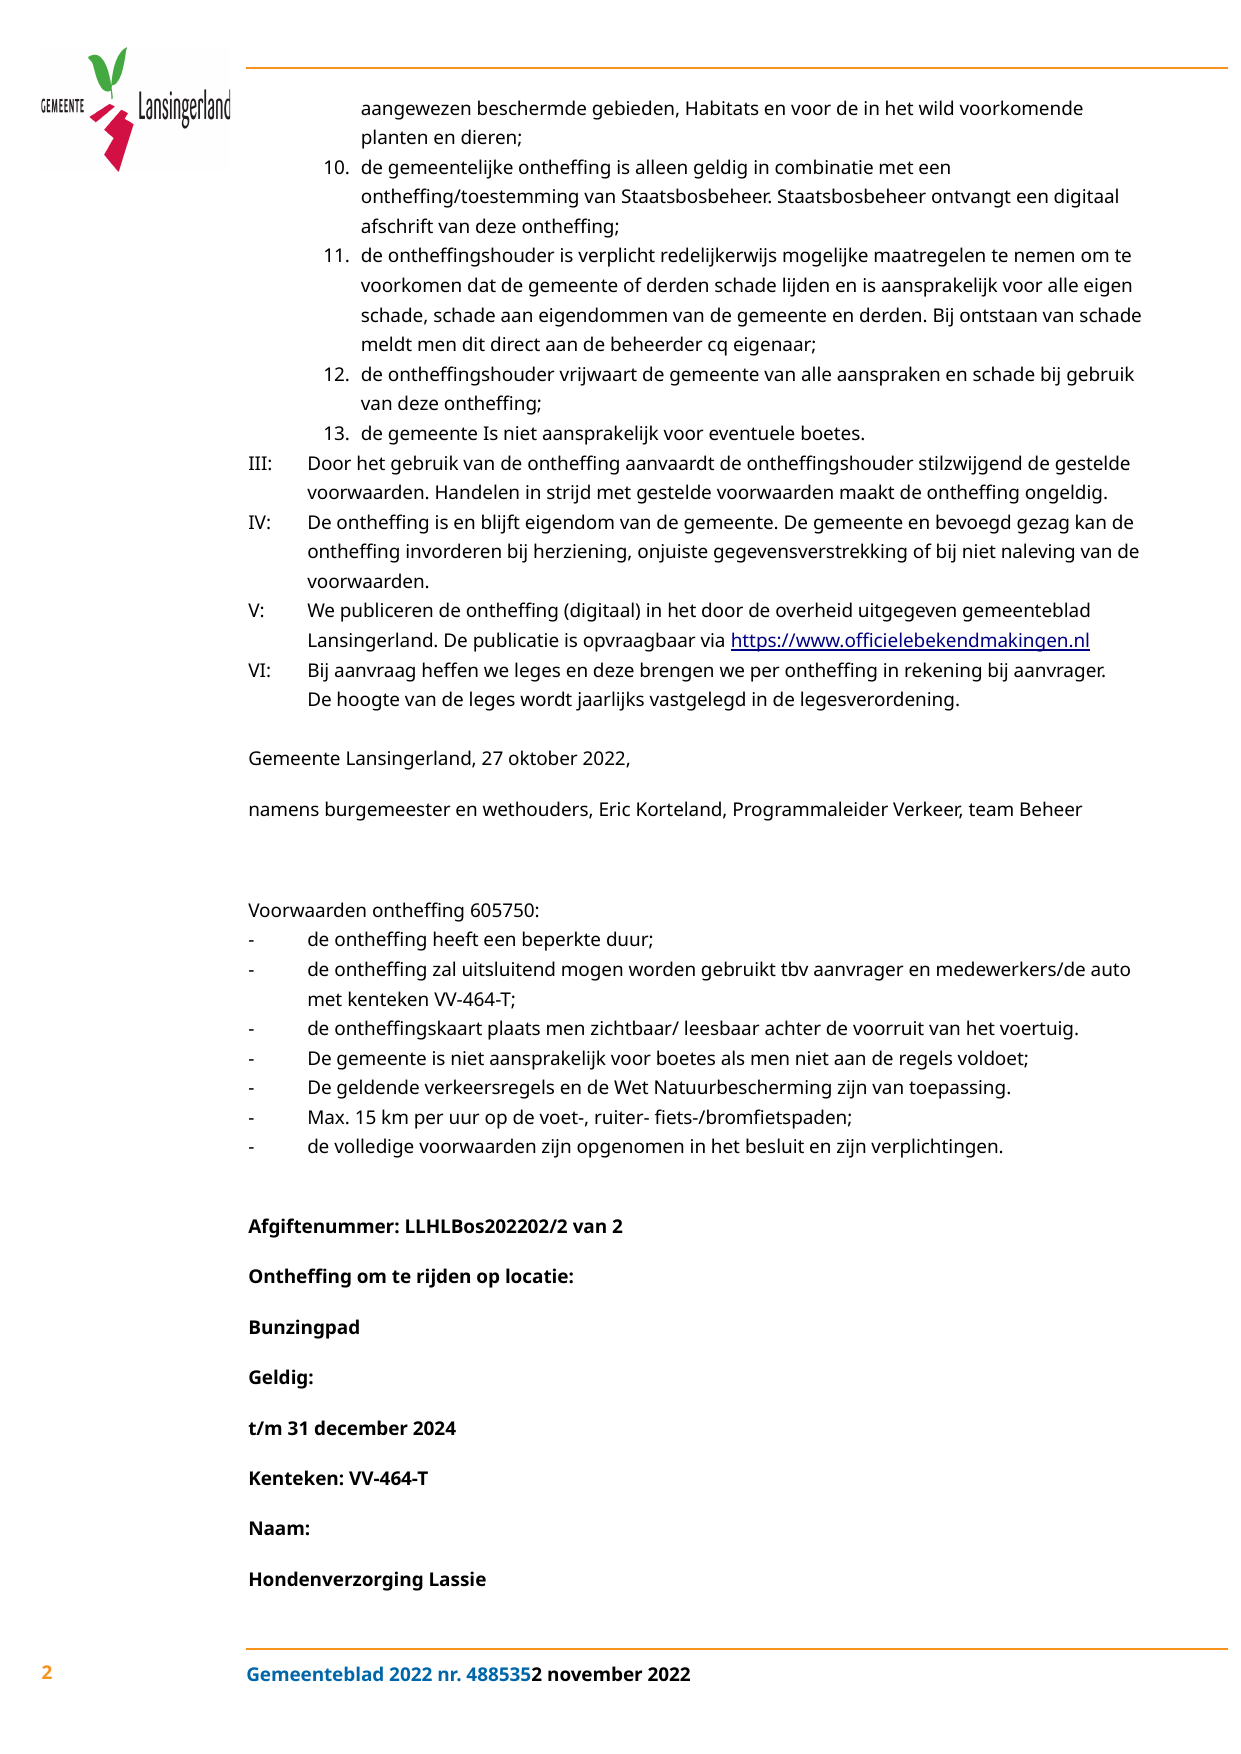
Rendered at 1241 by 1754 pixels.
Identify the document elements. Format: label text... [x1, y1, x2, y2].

text namens burgemeester en wethouders, Eric Korteland, Programmaleider Verkeer, team Beheer [248, 796, 1152, 822]
text t/m 31 december 2024 [248, 1415, 1152, 1440]
list Door het gebruik van de ontheffing aanvaardt de ontheffingshouder stilzwijgend de gestelde voorwaarden. Handelen in strijd met gestelde voorwaarden maakt de ontheffing ongeldig. [248, 450, 1152, 505]
text Gemeente Lansingerland, 27 oktober 2022, [248, 746, 1152, 771]
list aangewezen beschermde gebieden, Habitats en voor de in het wild voorkomende planten en dieren; [323, 95, 1152, 150]
picture [41, 47, 231, 172]
text Bunzingpad [248, 1314, 1152, 1339]
list de ontheffingshouder vrijwaart de gemeente van alle aanspraken en schade bij gebruik van deze ontheffing; [323, 361, 1152, 416]
list de ontheffingshouder is verplicht redelijkerwijs mogelijke maatregelen te nemen om te voorkomen dat de gemeente of derden schade lijden en is aansprakelijk voor alle eigen schade, schade aan eigendommen van de gemeente en derden. Bij ontstaan van schade meldt men dit direct aan de beheerder cq eigenaar; [323, 243, 1152, 357]
list De hoogte van de leges wordt jaarlijks vastgelegd in de legesverordening. [248, 686, 1152, 712]
text Naam: [248, 1516, 1152, 1541]
text Hondenverzorging Lassie [248, 1566, 1152, 1592]
text Geldig: [248, 1364, 1152, 1390]
list De ontheffing is en blijft eigendom van de gemeente. De gemeente en bevoegd gezag kan de ontheffing invorderen bij herziening, onjuiste gegevensverstrekking of bij niet naleving van de voorwaarden. [248, 509, 1152, 594]
table_header Voorwaarden ontheffing 605750: de ontheffing heeft een beperkte duur; de ontheffing zal uitsluitend mogen worden gebruikt tbv aanvrager en medewerkers/de auto met kenteken VV-464-T; de ontheffingskaart plaats men zichtbaar/ leesbaar achter de voorruit van het voertuig. De gemeente is niet aansprakelijk voor boetes als men niet aan de regels voldoet; De geldende verkeersregels en de Wet Natuurbescherming zijn van toepassing. Max. 15 km per uur op de voet-, ruiter- fiets-/bromfietspaden; de volledige voorwaarden zijn opgenomen in het besluit en zijn verplichtingen. [248, 897, 1152, 1159]
text Kenteken: VV-464-T [248, 1465, 1152, 1491]
list We publiceren de ontheffing (digitaal) in het door de overheid uitgegeven gemeenteblad Lansingerland. De publicatie is opvraagbaar via https://www.officielebekendmakingen.nl [248, 598, 1152, 653]
text Ontheffing om te rijden op locatie: [248, 1263, 1152, 1289]
list de gemeentelijke ontheffing is alleen geldig in combinatie met een ontheffing/toestemming van Staatsbosbeheer. Staatsbosbeheer ontvangt een digitaal afschrift van deze ontheffing; [323, 154, 1152, 239]
text Afgiftenummer: LLHLBos202202/2 van 2 [248, 1213, 1152, 1239]
list de gemeente Is niet aansprakelijk voor eventuele boetes. [323, 420, 1152, 446]
list Bij aanvraag heffen we leges en deze brengen we per ontheffing in rekening bij aanvrager. [248, 657, 1152, 683]
